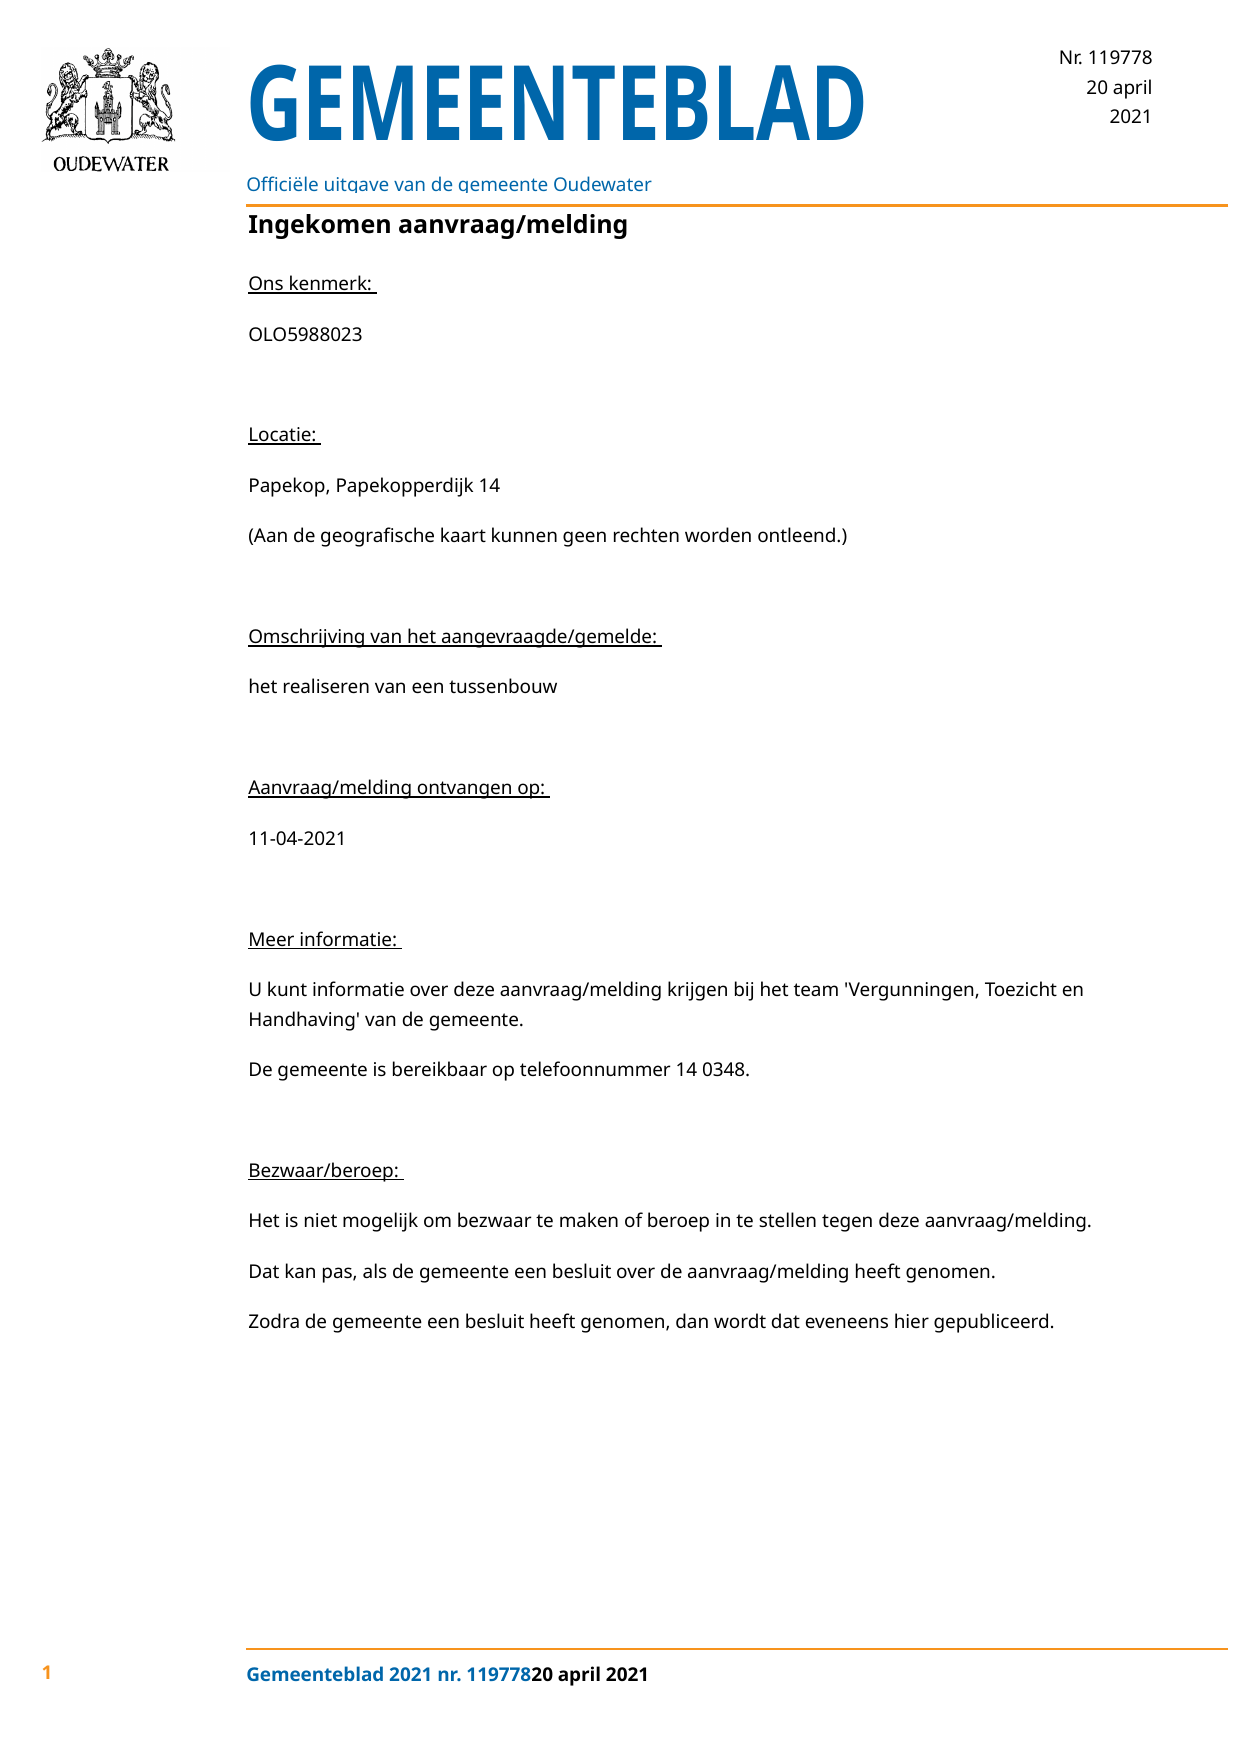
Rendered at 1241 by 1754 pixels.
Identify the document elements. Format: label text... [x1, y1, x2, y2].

text Locatie: [248, 422, 1152, 447]
text U kunt informatie over deze aanvraag/melding krijgen bij het team 'Vergunningen, Toezicht en Handhaving' van de gemeente. [248, 976, 1152, 1031]
text Ons kenmerk: [248, 270, 1152, 296]
picture [41, 47, 231, 172]
text Dat kan pas, als de gemeente een besluit over de aanvraag/melding heeft genomen. [248, 1258, 1152, 1283]
text Omschrijving van het aangevraagde/gemelde: [248, 623, 1152, 649]
text Papekop, Papekopperdijk 14 [248, 472, 1152, 498]
text OLO5988023 [248, 321, 1152, 346]
text (Aan de geografische kaart kunnen geen rechten worden ontleend.) [248, 522, 1152, 548]
text 11-04-2021 [248, 825, 1152, 851]
text Het is niet mogelijk om bezwaar te maken of beroep in te stellen tegen deze aanvraag/melding. [248, 1207, 1152, 1233]
text Ingekomen aanvraag/melding [248, 207, 1152, 241]
text Zodra de gemeente een besluit heeft genomen, dan wordt dat eveneens hier gepubliceerd. [248, 1308, 1152, 1334]
text Meer informatie: [248, 926, 1152, 951]
text het realiseren van een tussenbouw [248, 674, 1152, 699]
text De gemeente is bereikbaar op telefoonnummer 14 0348. [248, 1056, 1152, 1082]
text Aanvraag/melding ontvangen op: [248, 774, 1152, 800]
text Bezwaar/beroep: [248, 1157, 1152, 1183]
